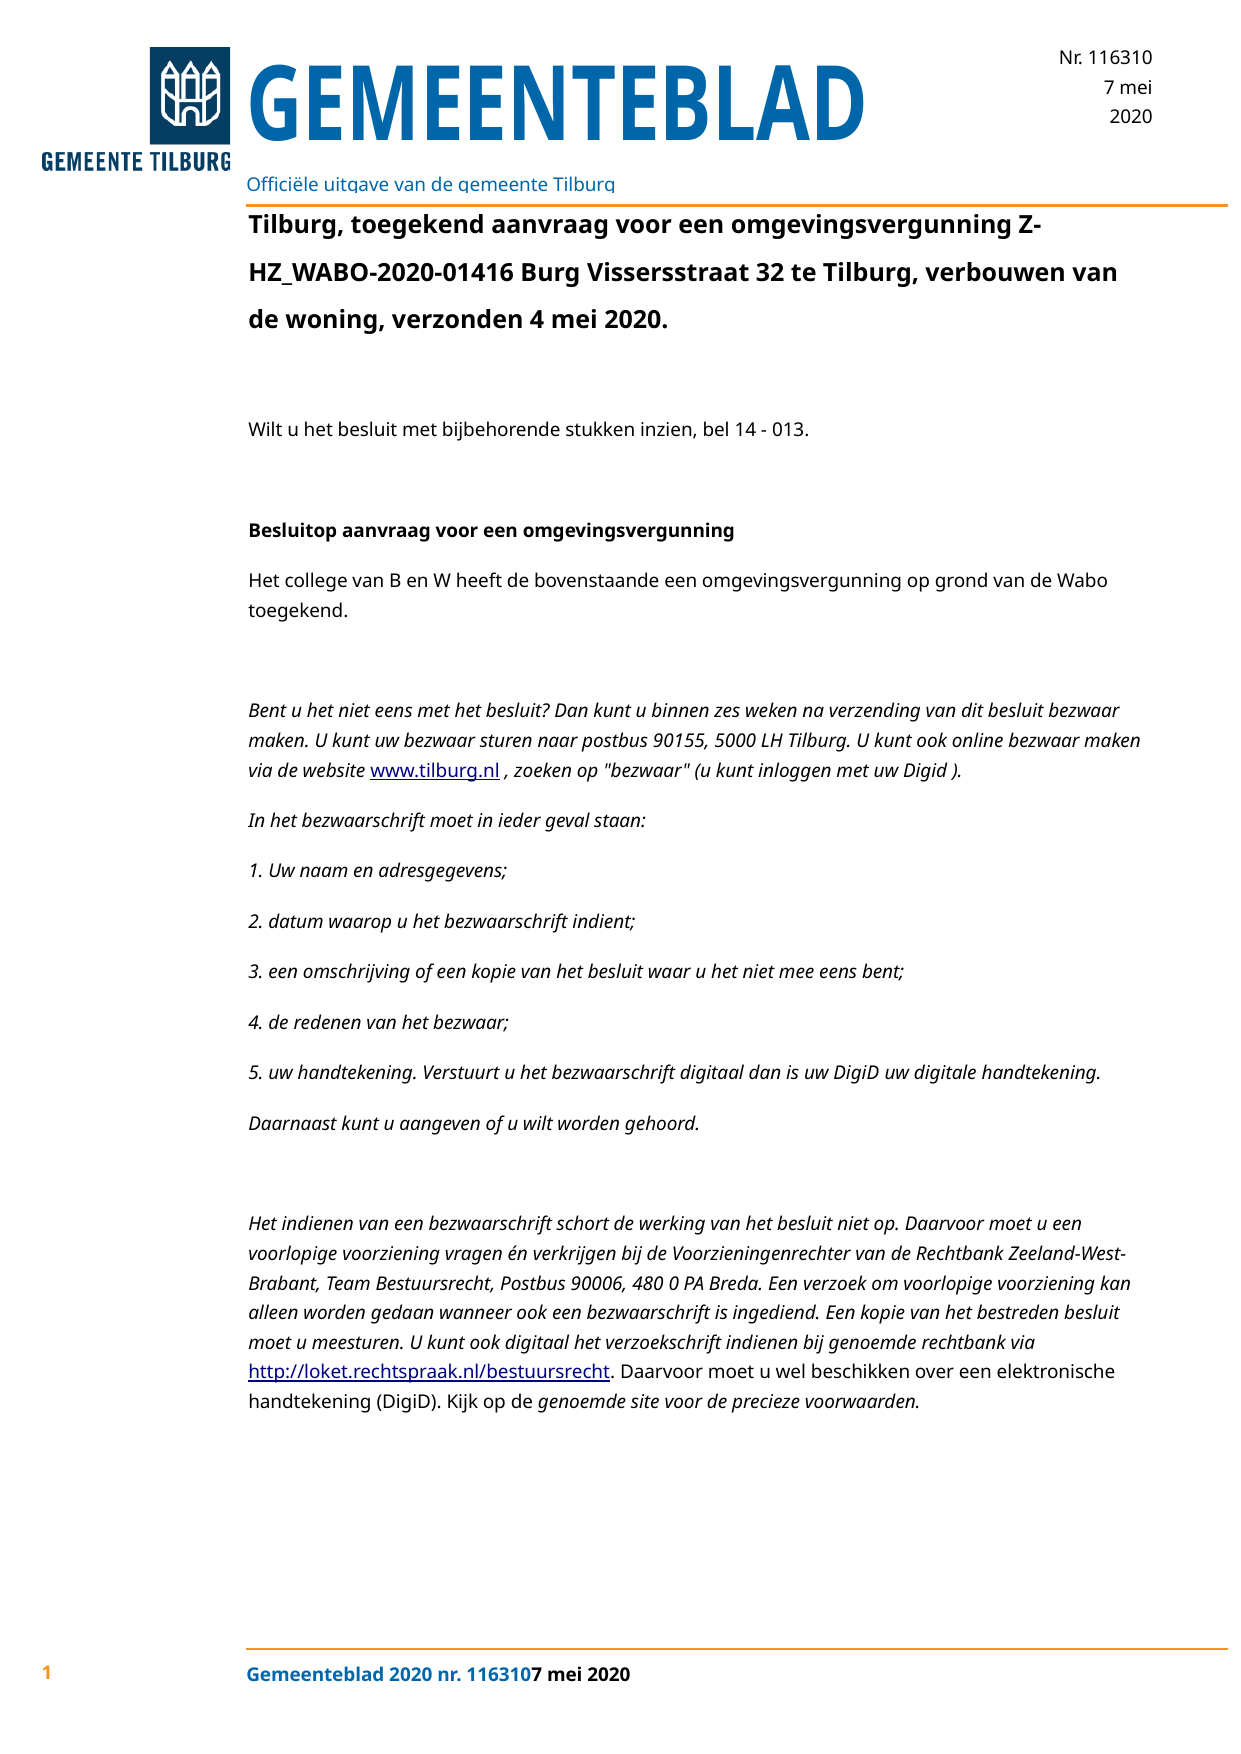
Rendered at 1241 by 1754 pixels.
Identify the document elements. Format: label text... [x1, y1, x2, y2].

text Het indienen van een bezwaarschrift schort de werking van het besluit niet op. Daarvoor moet u een voorlopige voorziening vragen én verkrijgen bij de Voorzieningenrechter van de Rechtbank Zeeland-West-Brabant, Team Bestuursrecht, Postbus 90006, 480 0 PA Breda. Een verzoek om voorlopige voorziening kan alleen worden gedaan wanneer ook een bezwaarschrift is ingediend. Een kopie van het bestreden besluit moet u meesturen. U kunt ook digitaal het verzoekschrift indienen bij genoemde rechtbank via http://loket.rechtspraak.nl/bestuursrecht. Daarvoor moet u wel beschikken over een elektronische handtekening (DigiD). Kijk op de genoemde site voor de precieze voorwaarden. [248, 1211, 1152, 1414]
text Daarnaast kunt u aangeven of u wilt worden gehoord. [248, 1110, 1152, 1135]
text 2. datum waarop u het bezwaarschrift indient; [248, 908, 1152, 934]
text 5. uw handtekening. Verstuurt u het bezwaarschrift digitaal dan is uw DigiD uw digitale handtekening. [248, 1059, 1152, 1085]
text 3. een omschrijving of een kopie van het besluit waar u het niet mee eens bent; [248, 958, 1152, 984]
text 4. de redenen van het bezwaar; [248, 1009, 1152, 1034]
text Bent u het niet eens met het besluit? Dan kunt u binnen zes weken na verzending van dit besluit bezwaar maken. U kunt uw bezwaar sturen naar postbus 90155, 5000 LH Tilburg. U kunt ook online bezwaar maken via de website www.tilburg.nl , zoeken op "bezwaar" (u kunt inloggen met uw Digid ). [248, 698, 1152, 782]
picture [41, 47, 231, 172]
text Wilt u het besluit met bijbehorende stukken inzien, bel 14 - 013. [248, 416, 1152, 442]
text Tilburg, toegekend aanvraag voor een omgevingsvergunning Z-HZ_WABO-2020-01416 Burg Vissersstraat 32 te Tilburg, verbouwen van de woning, verzonden 4 mei 2020. [248, 207, 1152, 336]
text Het college van B en W heeft de bovenstaande een omgevingsvergunning op grond van de Wabo toegekend. [248, 567, 1152, 622]
text In het bezwaarschrift moet in ieder geval staan: [248, 807, 1152, 833]
text Besluitop aanvraag voor een omgevingsvergunning [248, 517, 1152, 542]
text 1. Uw naam en adresgegevens; [248, 858, 1152, 883]
